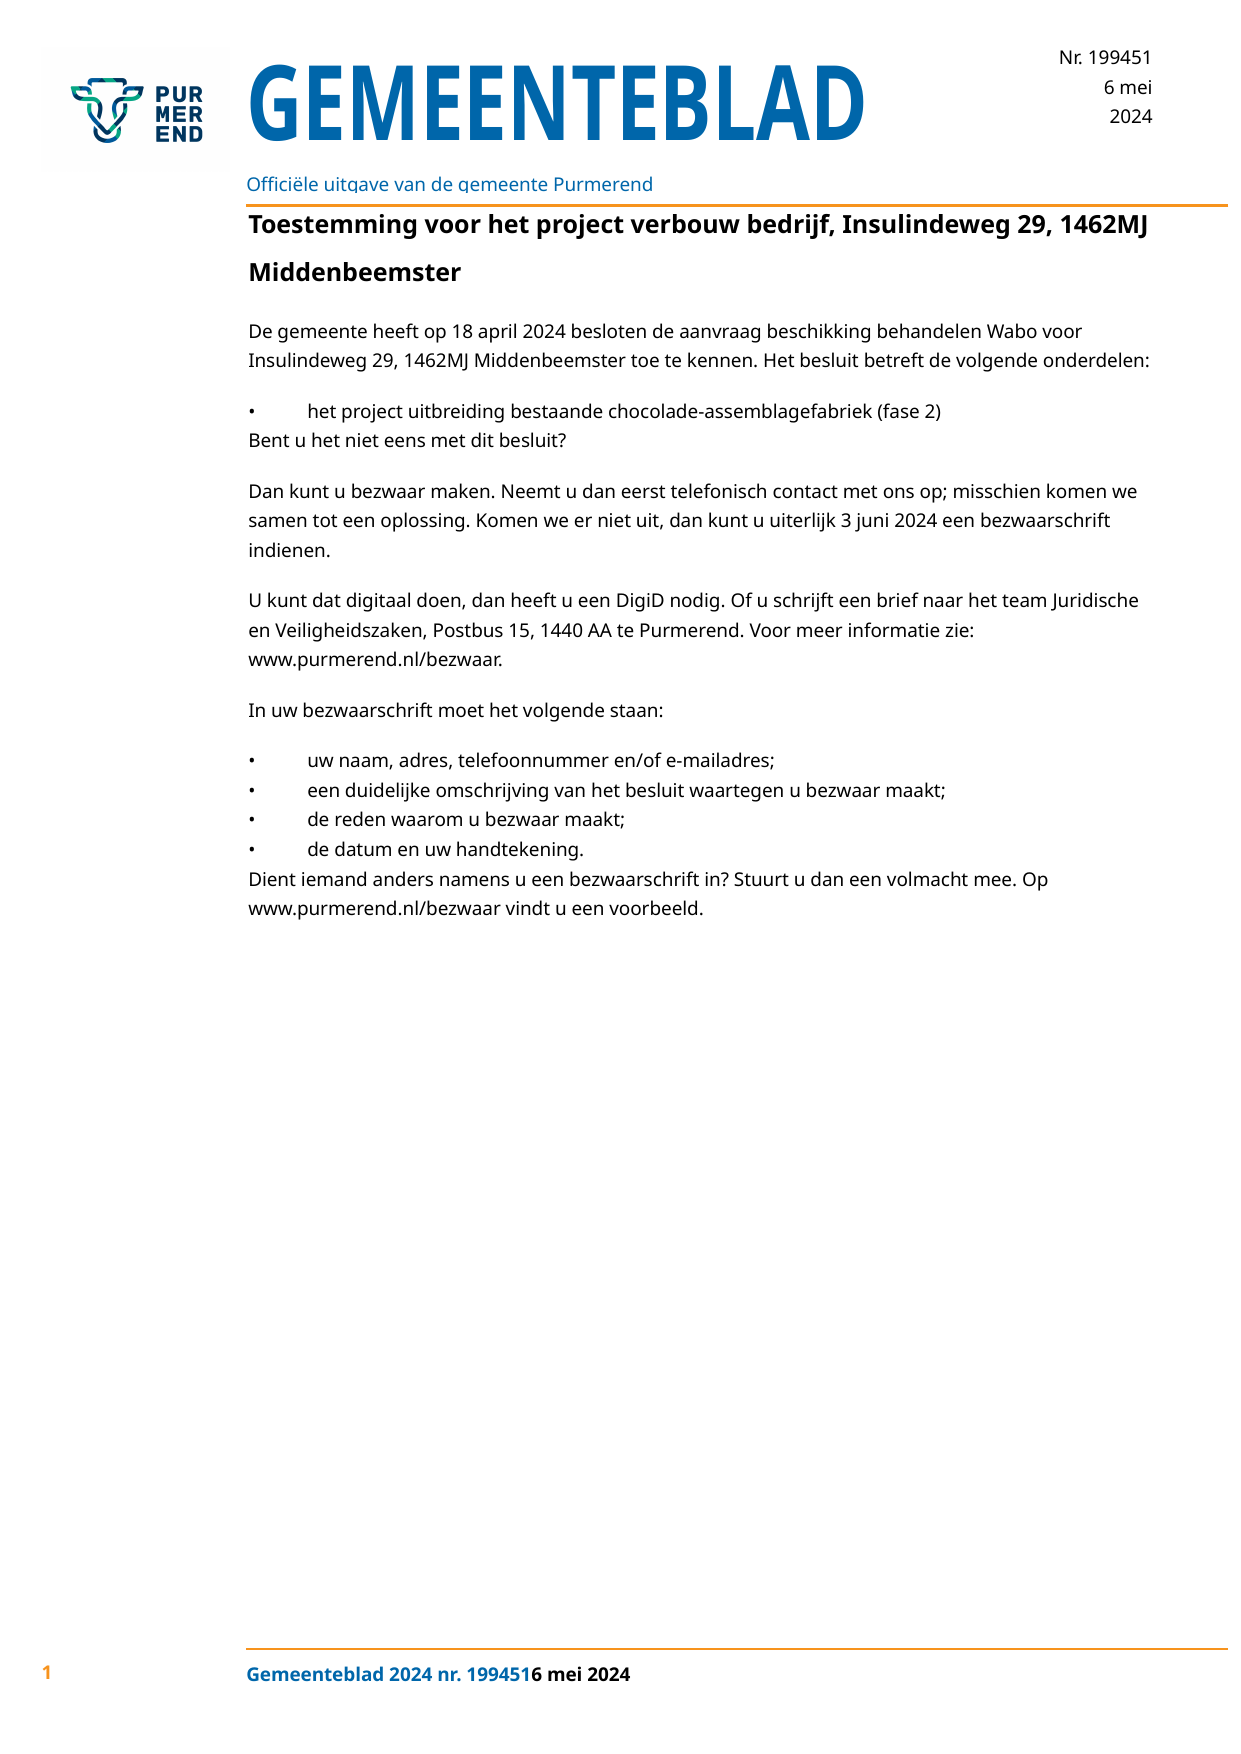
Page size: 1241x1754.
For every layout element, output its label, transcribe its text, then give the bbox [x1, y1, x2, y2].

list uw naam, adres, telefoonnummer en/of e-mailadres; [248, 747, 1152, 773]
list de reden waarom u bezwaar maakt; [248, 807, 1152, 832]
picture [41, 47, 231, 172]
text Dan kunt u bezwaar maken. Neemt u dan eerst telefonisch contact met ons op; misschien komen we samen tot een oplossing. Komen we er niet uit, dan kunt u uiterlijk 3 juni 2024 een bezwaarschrift indienen. [248, 478, 1152, 563]
text In uw bezwaarschrift moet het volgende staan: [248, 697, 1152, 723]
list een duidelijke omschrijving van het besluit waartegen u bezwaar maakt; [248, 777, 1152, 803]
text Bent u het niet eens met dit besluit? [248, 427, 1152, 453]
text Toestemming voor het project verbouw bedrijf, Insulindeweg 29, 1462MJ Middenbeemster [248, 207, 1152, 288]
text U kunt dat digitaal doen, dan heeft u een DigiD nodig. Of u schrijft een brief naar het team Juridische en Veiligheidszaken, Postbus 15, 1440 AA te Purmerend. Voor meer informatie zie: www.purmerend.nl/bezwaar. [248, 587, 1152, 672]
list de datum en uw handtekening. [248, 836, 1152, 862]
text Dient iemand anders namens u een bezwaarschrift in? Stuurt u dan een volmacht mee. Op www.purmerend.nl/bezwaar vindt u een voorbeeld. [248, 866, 1152, 921]
list het project uitbreiding bestaande chocolade-assemblagefabriek (fase 2) [248, 398, 1152, 424]
text De gemeente heeft op 18 april 2024 besloten de aanvraag beschikking behandelen Wabo voor Insulindeweg 29, 1462MJ Middenbeemster toe te kennen. Het besluit betreft de volgende onderdelen: [248, 318, 1152, 373]
